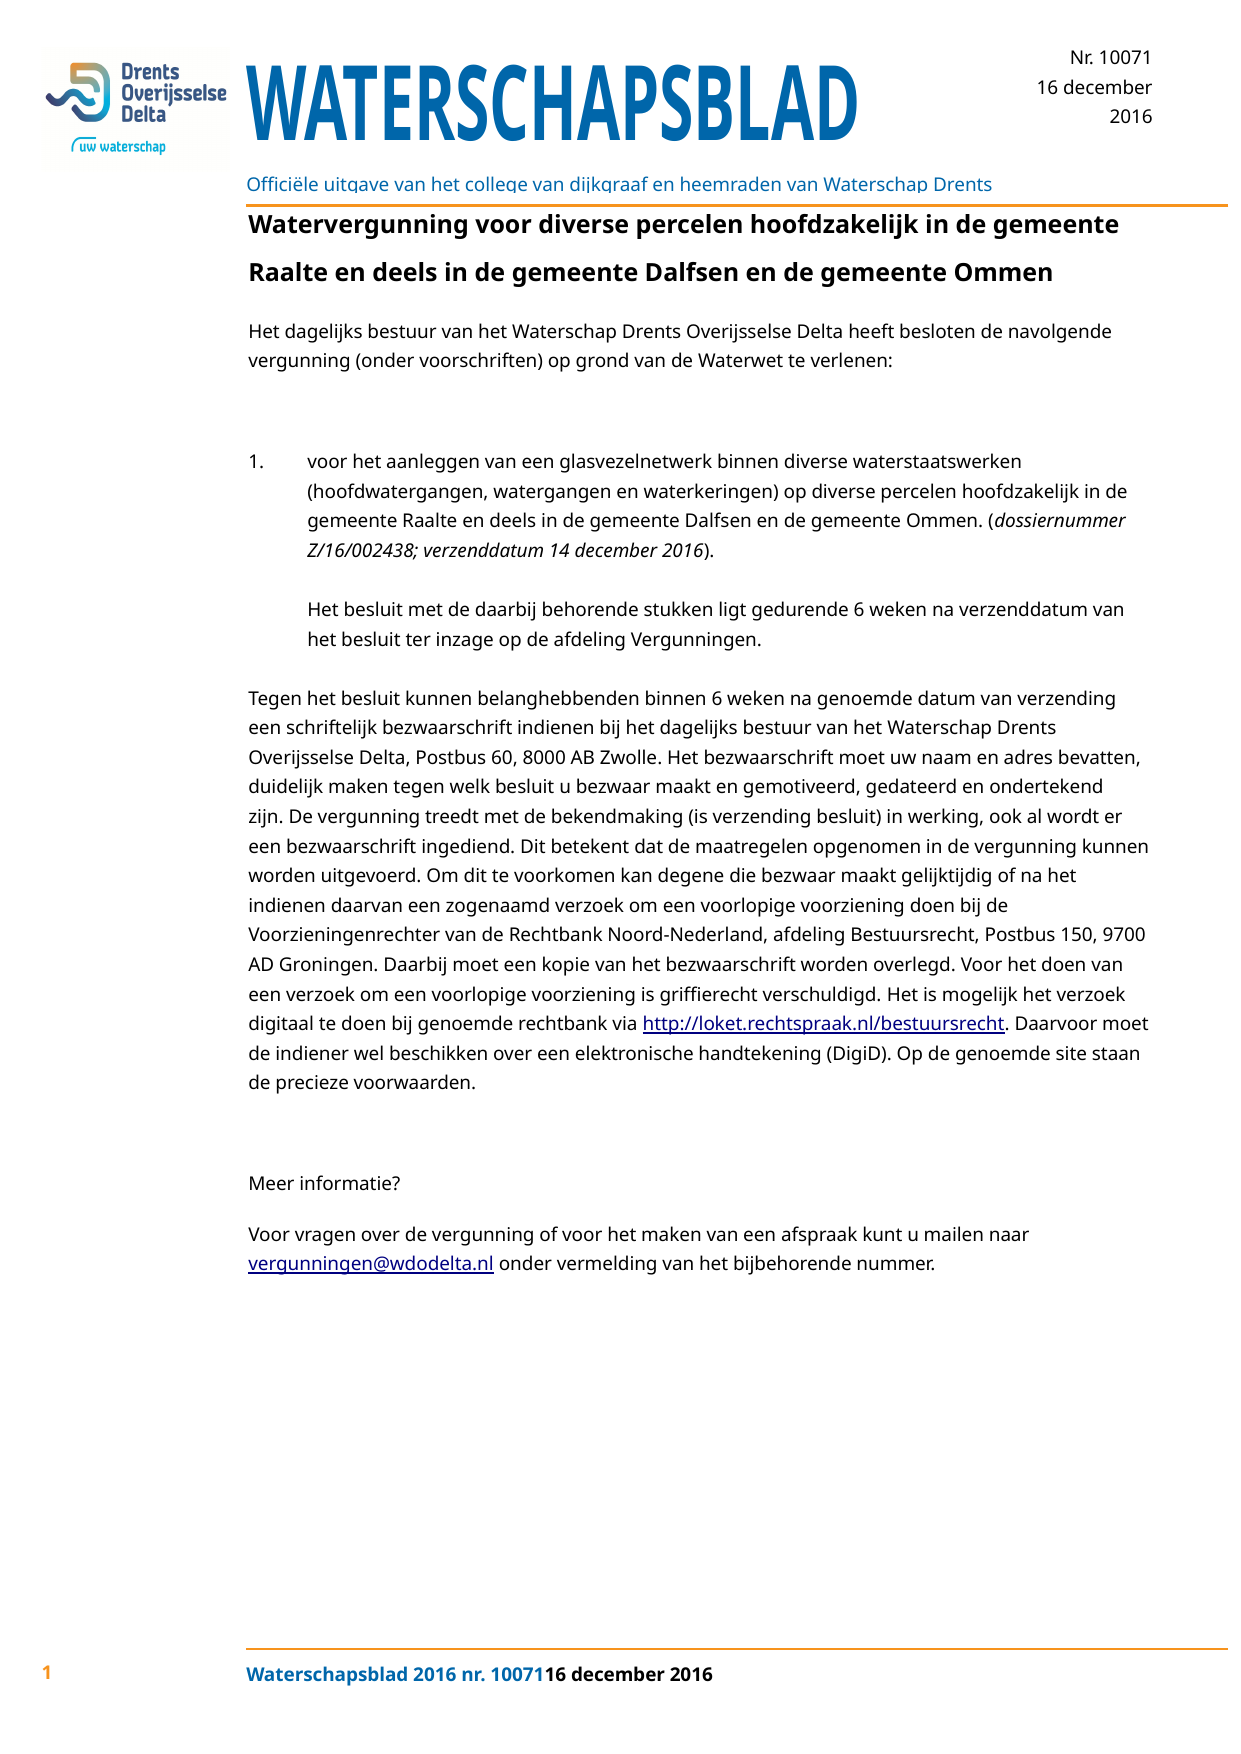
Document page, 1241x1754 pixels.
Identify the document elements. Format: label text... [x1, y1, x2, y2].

text Voor vragen over de vergunning of voor het maken van een afspraak kunt u mailen naar vergunningen@wdodelta.nl onder vermelding van het bijbehorende nummer. [248, 1221, 1152, 1276]
list voor het aanleggen van een glasvezelnetwerk binnen diverse waterstaatswerken (hoofdwatergangen, watergangen en waterkeringen) op diverse percelen hoofdzakelijk in de gemeente Raalte en deels in de gemeente Dalfsen en de gemeente Ommen. (dossiernummer Z/16/002438; verzenddatum 14 december 2016). [248, 448, 1152, 563]
text Het dagelijks bestuur van het Waterschap Drents Overijsselse Delta heeft besloten de navolgende vergunning (onder voorschriften) op grond van de Waterwet te verlenen: [248, 318, 1152, 373]
text Tegen het besluit kunnen belanghebbenden binnen 6 weken na genoemde datum van verzending een schriftelijk bezwaarschrift indienen bij het dagelijks bestuur van het Waterschap Drents Overijsselse Delta, Postbus 60, 8000 AB Zwolle. Het bezwaarschrift moet uw naam en adres bevatten, duidelijk maken tegen welk besluit u bezwaar maakt en gemotiveerd, gedateerd en ondertekend zijn. De vergunning treedt met de bekendmaking (is verzending besluit) in werking, ook al wordt er een bezwaarschrift ingediend. Dit betekent dat de maatregelen opgenomen in de vergunning kunnen worden uitgevoerd. Om dit te voorkomen kan degene die bezwaar maakt gelijktijdig of na het indienen daarvan een zogenaamd verzoek om een voorlopige voorziening doen bij de Voorzieningenrechter van de Rechtbank Noord-Nederland, afdeling Bestuursrecht, Postbus 150, 9700 AD Groningen. Daarbij moet een kopie van het bezwaarschrift worden overlegd. Voor het doen van een verzoek om een voorlopige voorziening is griffierecht verschuldigd. Het is mogelijk het verzoek digitaal te doen bij genoemde rechtbank via http://loket.rechtspraak.nl/bestuursrecht. Daarvoor moet de indiener wel beschikken over een elektronische handtekening (DigiD). Op de genoemde site staan de precieze voorwaarden. [248, 685, 1152, 1095]
text Watervergunning voor diverse percelen hoofdzakelijk in de gemeente Raalte en deels in de gemeente Dalfsen en de gemeente Ommen [248, 207, 1152, 288]
picture [41, 47, 231, 172]
text Meer informatie? [248, 1170, 1152, 1196]
list Het besluit met de daarbij behorende stukken ligt gedurende 6 weken na verzenddatum van het besluit ter inzage op de afdeling Vergunningen. [248, 596, 1152, 652]
